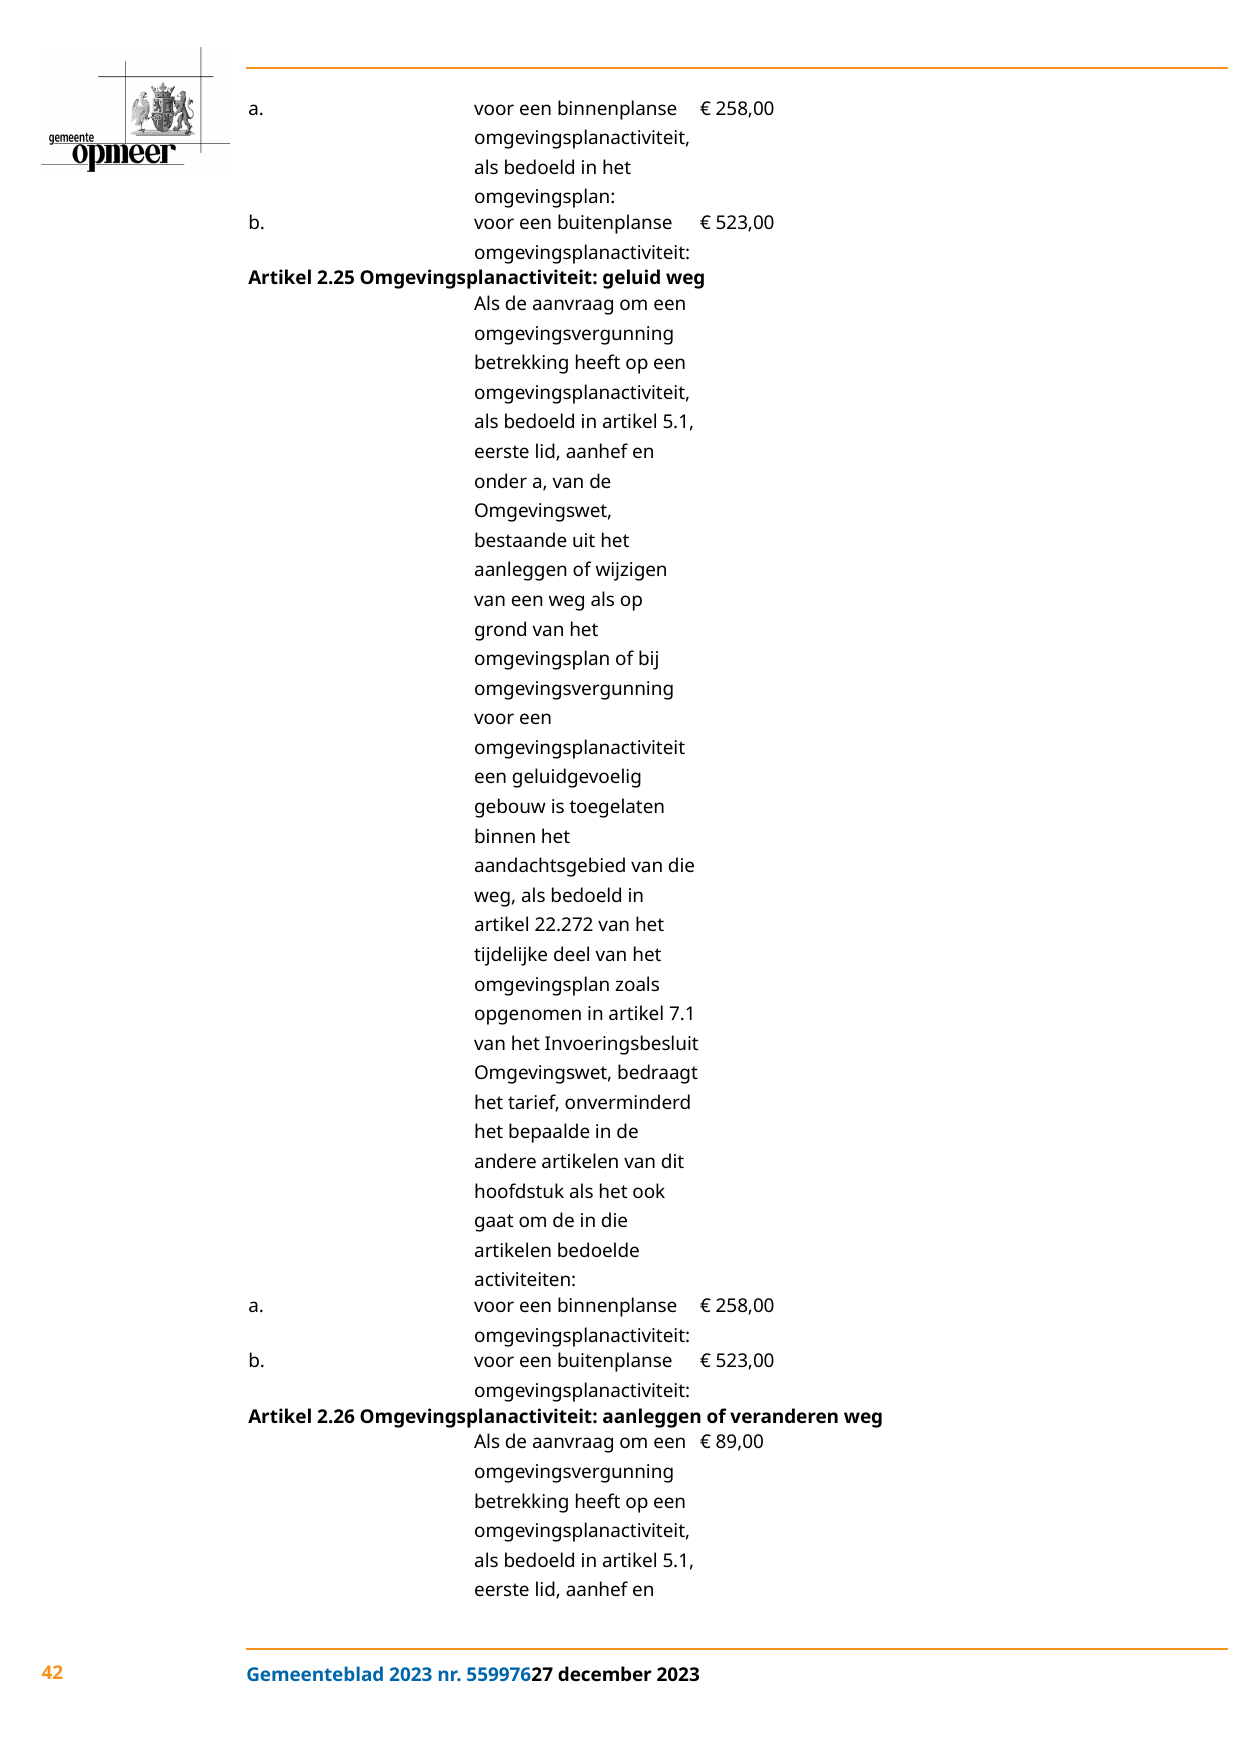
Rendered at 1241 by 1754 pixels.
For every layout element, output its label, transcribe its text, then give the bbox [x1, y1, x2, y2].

table_cell [700, 290, 926, 1292]
table_cell [926, 1429, 1152, 1602]
table_cell € 523,00 [700, 209, 926, 264]
table_cell € 523,00 [700, 1348, 926, 1403]
table_cell voor een buitenplanse omgevingsplanactiviteit: [474, 1348, 700, 1403]
table_cell [926, 1403, 1152, 1429]
table_cell [926, 265, 1152, 290]
picture [41, 47, 231, 172]
table_cell Als de aanvraag om een omgevingsvergunning betrekking heeft op een omgevingsplanactiviteit, als bedoeld in artikel 5.1, eerste lid, aanhef en [474, 1429, 700, 1602]
table_cell voor een binnenplanse omgevingsplanactiviteit: [474, 1292, 700, 1348]
table_cell Artikel 2.25 Omgevingsplanactiviteit: geluid weg [248, 265, 926, 290]
table_cell b. [248, 1348, 474, 1403]
table_cell Als de aanvraag om een omgevingsvergunning betrekking heeft op een omgevingsplanactiviteit, als bedoeld in artikel 5.1, eerste lid, aanhef en onder a, van de Omgevingswet, bestaande uit het aanleggen of wijzigen van een weg als op grond van het omgevingsplan of bij omgevingsvergunning voor een omgevingsplanactiviteit een geluidgevoelig gebouw is toegelaten binnen het aandachtsgebied van die weg, als bedoeld in artikel 22.272 van het tijdelijke deel van het omgevingsplan zoals opgenomen in artikel 7.1 van het Invoeringsbesluit Omgevingswet, bedraagt het tarief, onverminderd het bepaalde in de andere artikelen van dit hoofdstuk als het ook gaat om de in die artikelen bedoelde activiteiten: [474, 290, 700, 1292]
table_cell [248, 290, 474, 1292]
table_cell [926, 1348, 1152, 1403]
table_cell a. [248, 95, 474, 209]
table_cell voor een binnenplanse omgevingsplanactiviteit, als bedoeld in het omgevingsplan: [474, 95, 700, 209]
table_cell [926, 1292, 1152, 1348]
table_cell Artikel 2.26 Omgevingsplanactiviteit: aanleggen of veranderen weg [248, 1403, 926, 1429]
table_cell [926, 290, 1152, 1292]
table_cell voor een buitenplanse omgevingsplanactiviteit: [474, 209, 700, 264]
table_cell a. [248, 1292, 474, 1348]
table_cell € 89,00 [700, 1429, 926, 1602]
table_cell € 258,00 [700, 95, 926, 209]
table_cell [926, 95, 1152, 209]
table_cell [248, 1429, 474, 1602]
table_cell b. [248, 209, 474, 264]
table_cell € 258,00 [700, 1292, 926, 1348]
table_cell [926, 209, 1152, 264]
